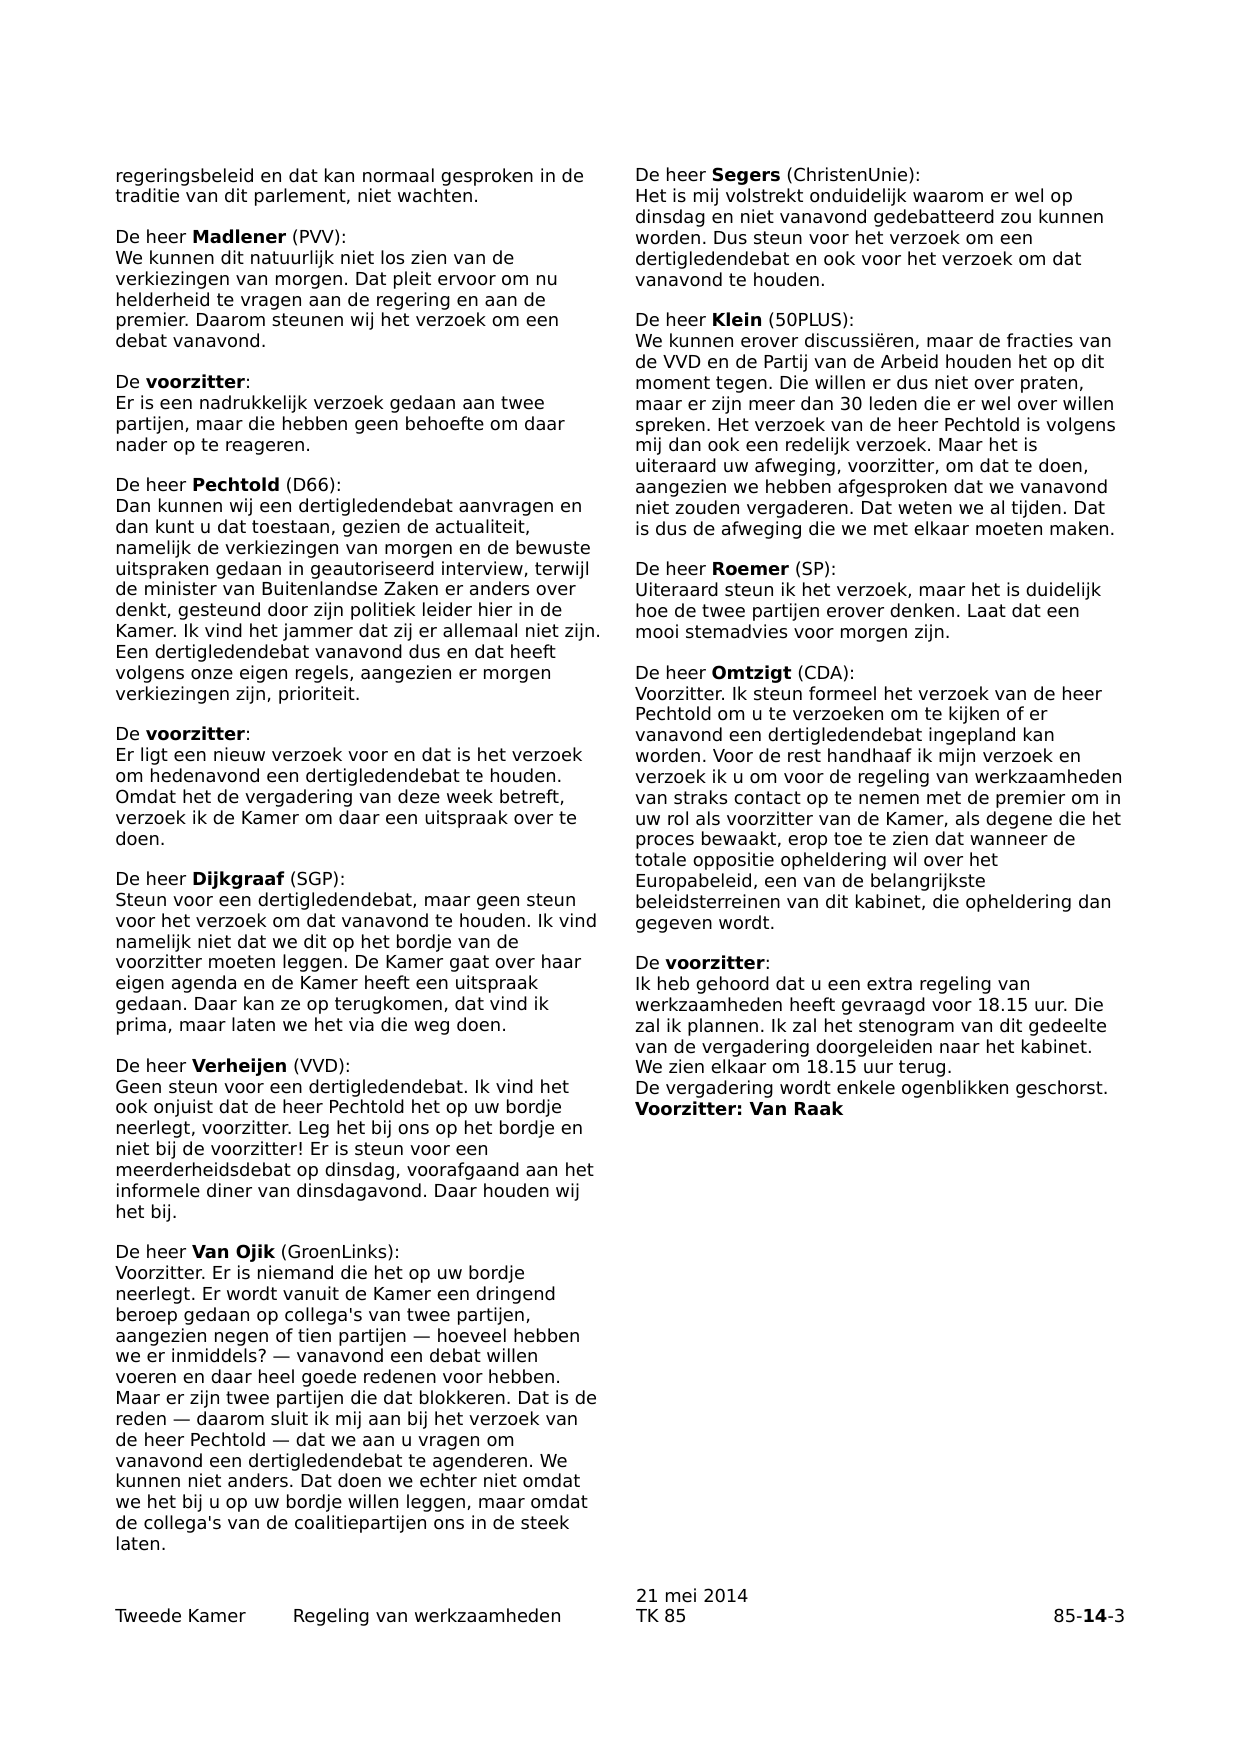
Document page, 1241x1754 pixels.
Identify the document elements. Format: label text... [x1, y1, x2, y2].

text Er ligt een nieuw verzoek voor en dat is het verzoek om hedenavond een dertigledendebat te houden. Omdat het de vergadering van deze week betreft, verzoek ik de Kamer om daar een uitspraak over te doen. [115, 745, 605, 849]
text Uiteraard steun ik het verzoek, maar het is duidelijk hoe de twee partijen erover denken. Laat dat een mooi stemadvies voor morgen zijn. [635, 580, 1125, 642]
text De heer Verheijen (VVD): [115, 1056, 605, 1076]
text Geen steun voor een dertigledendebat. Ik vind het ook onjuist dat de heer Pechtold het op uw bordje neerlegt, voorzitter. Leg het bij ons op het bordje en niet bij de voorzitter! Er is steun voor een meerderheidsdebat op dinsdag, voorafgaand aan het informele diner van dinsdagavond. Daar houden wij het bij. [115, 1076, 605, 1222]
text Voorzitter. Ik steun formeel het verzoek van de heer Pechtold om u te verzoeken om te kijken of er vanavond een dertigledendebat ingepland kan worden. Voor de rest handhaaf ik mijn verzoek en verzoek ik u om voor de regeling van werkzaamheden van straks contact op te nemen met de premier om in uw rol als voorzitter van de Kamer, als degene die het proces bewaakt, erop toe te zien dat wanneer de totale oppositie opheldering wil over het Europabeleid, een van de belangrijkste beleidsterreinen van dit kabinet, die opheldering dan gegeven wordt. [635, 683, 1125, 933]
text We kunnen dit natuurlijk niet los zien van de verkiezingen van morgen. Dat pleit ervoor om nu helderheid te vragen aan de regering en aan de premier. Daarom steunen wij het verzoek om een debat vanavond. [115, 248, 605, 352]
text Er is een nadrukkelijk verzoek gedaan aan twee partijen, maar die hebben geen behoefte om daar nader op te reageren. [115, 393, 605, 455]
text De voorzitter: [635, 953, 1125, 974]
text De voorzitter: [115, 372, 605, 393]
text De heer Segers (ChristenUnie): [635, 165, 1125, 186]
text Steun voor een dertigledendebat, maar geen steun voor het verzoek om dat vanavond te houden. Ik vind namelijk niet dat we dit op het bordje van de voorzitter moeten leggen. De Kamer gaat over haar eigen agenda en de Kamer heeft een uitspraak gedaan. Daar kan ze op terugkomen, dat vind ik prima, maar laten we het via die weg doen. [115, 890, 605, 1036]
text regeringsbeleid en dat kan normaal gesproken in de traditie van dit parlement, niet wachten. [115, 165, 605, 207]
text Het is mij volstrekt onduidelijk waarom er wel op dinsdag en niet vanavond gedebatteerd zou kunnen worden. Dus steun voor het verzoek om een dertigledendebat en ook voor het verzoek om dat vanavond te houden. [635, 186, 1125, 290]
text De heer Madlener (PVV): [115, 227, 605, 248]
text De heer Omtzigt (CDA): [635, 662, 1125, 683]
text De heer Dijkgraaf (SGP): [115, 869, 605, 890]
text De vergadering wordt enkele ogenblikken geschorst. [635, 1078, 1125, 1099]
text De voorzitter: [115, 724, 605, 745]
text Voorzitter: Van Raak [635, 1099, 1125, 1120]
text Ik heb gehoord dat u een extra regeling van werkzaamheden heeft gevraagd voor 18.15 uur. Die zal ik plannen. Ik zal het stenogram van dit gedeelte van de vergadering doorgeleiden naar het kabinet. We zien elkaar om 18.15 uur terug. [635, 974, 1125, 1078]
text De heer Van Ojik (GroenLinks): [115, 1242, 605, 1263]
text Voorzitter. Er is niemand die het op uw bordje neerlegt. Er wordt vanuit de Kamer een dringend beroep gedaan op collega's van twee partijen, aangezien negen of tien partijen — hoeveel hebben we er inmiddels? — vanavond een debat willen voeren en daar heel goede redenen voor hebben. Maar er zijn twee partijen die dat blokkeren. Dat is de reden — daarom sluit ik mij aan bij het verzoek van de heer Pechtold — dat we aan u vragen om vanavond een dertigledendebat te agenderen. We kunnen niet anders. Dat doen we echter niet omdat we het bij u op uw bordje willen leggen, maar omdat de collega's van de coalitiepartijen ons in de steek laten. [115, 1263, 605, 1554]
text De heer Pechtold (D66): [115, 475, 605, 496]
text De heer Roemer (SP): [635, 559, 1125, 580]
text Dan kunnen wij een dertigledendebat aanvragen en dan kunt u dat toestaan, gezien de actualiteit, namelijk de verkiezingen van morgen en de bewuste uitspraken gedaan in geautoriseerd interview, terwijl de minister van Buitenlandse Zaken er anders over denkt, gesteund door zijn politiek leider hier in de Kamer. Ik vind het jammer dat zij er allemaal niet zijn. Een dertigledendebat vanavond dus en dat heeft volgens onze eigen regels, aangezien er morgen verkiezingen zijn, prioriteit. [115, 496, 605, 704]
text We kunnen erover discussiëren, maar de fracties van de VVD en de Partij van de Arbeid houden het op dit moment tegen. Die willen er dus niet over praten, maar er zijn meer dan 30 leden die er wel over willen spreken. Het verzoek van de heer Pechtold is volgens mij dan ook een redelijk verzoek. Maar het is uiteraard uw afweging, voorzitter, om dat te doen, aangezien we hebben afgesproken dat we vanavond niet zouden vergaderen. Dat weten we al tijden. Dat is dus de afweging die we met elkaar moeten maken. [635, 331, 1125, 539]
text De heer Klein (50PLUS): [635, 310, 1125, 331]
